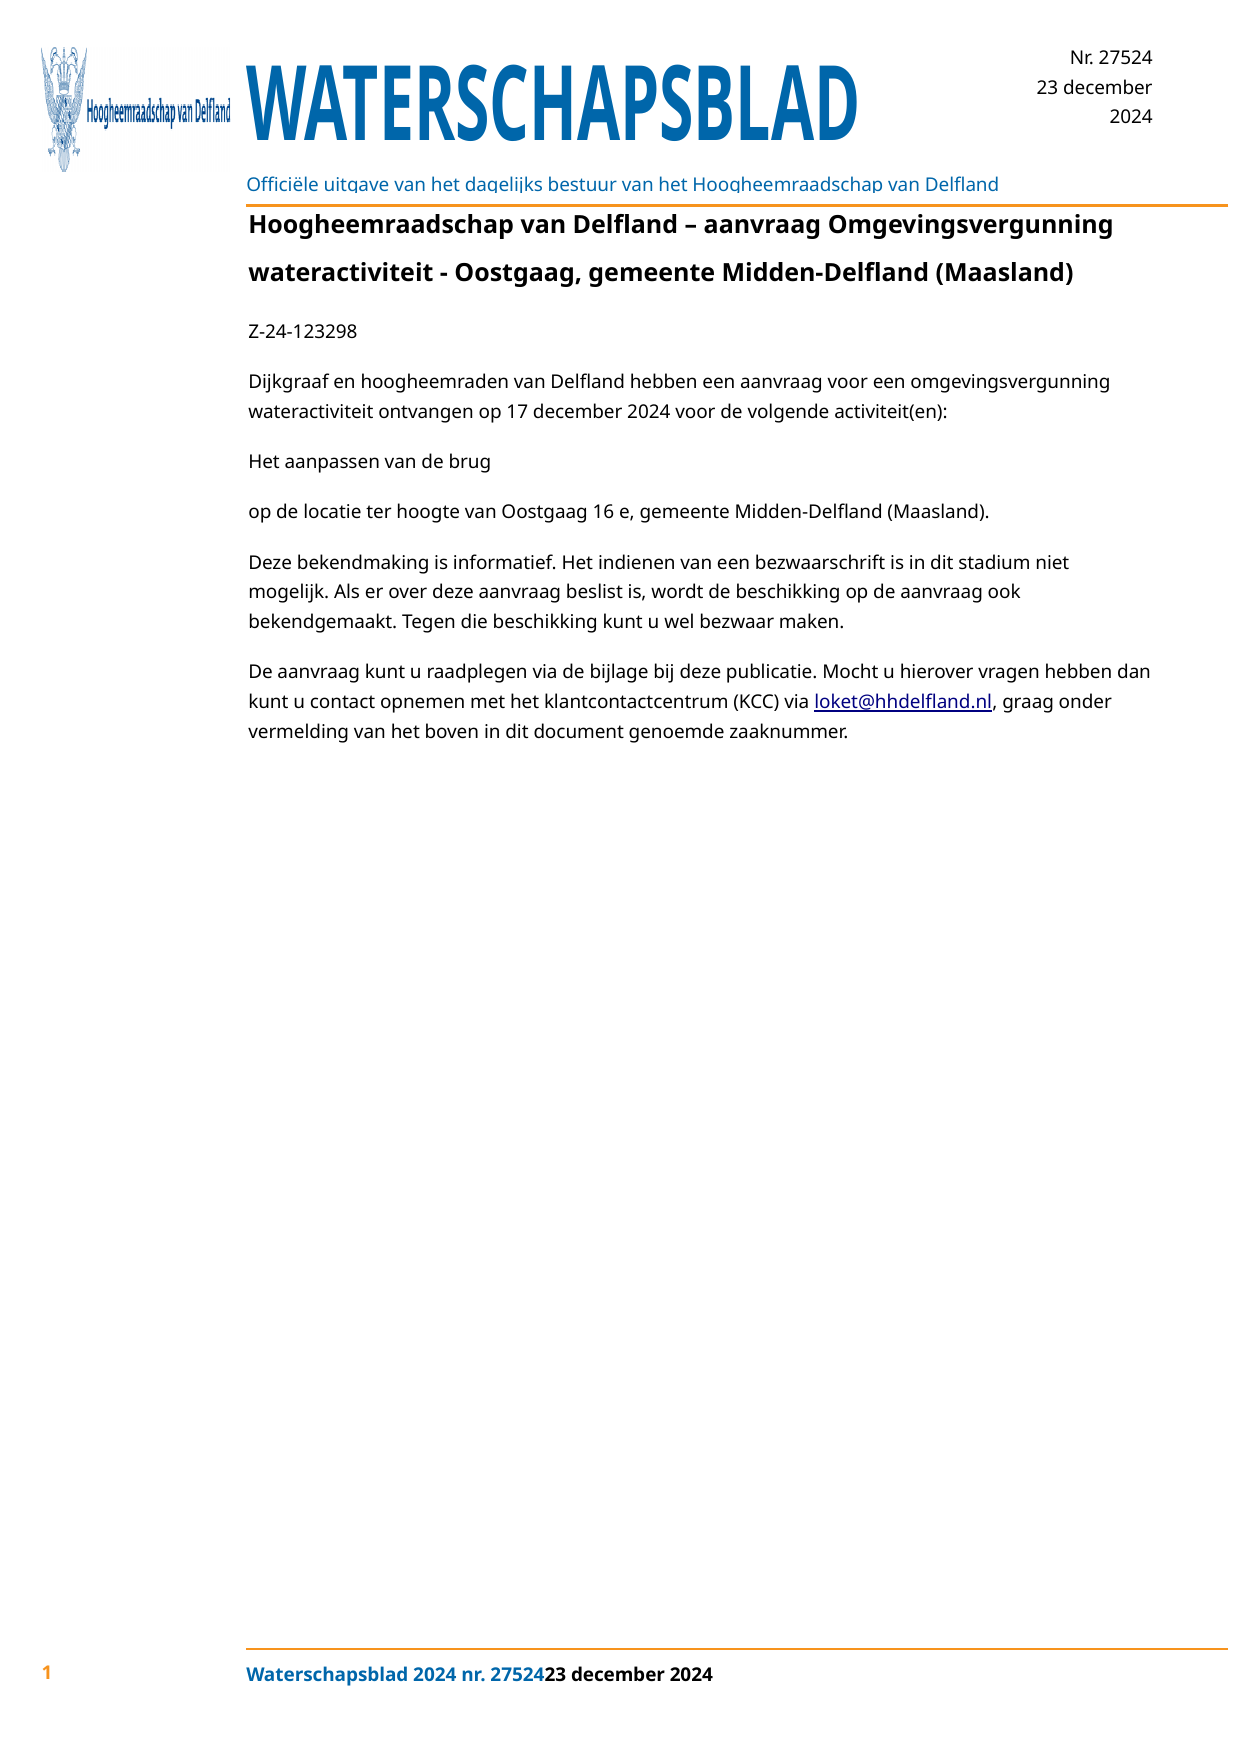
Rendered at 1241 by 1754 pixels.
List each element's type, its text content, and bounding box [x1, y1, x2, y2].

text op de locatie ter hoogte van Oostgaag 16 e, gemeente Midden-Delfland (Maasland). [248, 499, 1152, 524]
text Hoogheemraadschap van Delfland – aanvraag Omgevingsvergunning wateractiviteit - Oostgaag, gemeente Midden-Delfland (Maasland) [248, 207, 1152, 288]
text Deze bekendmaking is informatief. Het indienen van een bezwaarschrift is in dit stadium niet mogelijk. Als er over deze aanvraag beslist is, wordt de beschikking op de aanvraag ook bekendgemaakt. Tegen die beschikking kunt u wel bezwaar maken. [248, 549, 1152, 634]
picture [41, 47, 231, 172]
text De aanvraag kunt u raadplegen via de bijlage bij deze publicatie. Mocht u hierover vragen hebben dan kunt u contact opnemen met het klantcontactcentrum (KCC) via loket@hhdelfland.nl, graag onder vermelding van het boven in dit document genoemde zaaknummer. [248, 659, 1152, 744]
text Het aanpassen van de brug [248, 448, 1152, 474]
text Z-24-123298 [248, 318, 1152, 344]
text Dijkgraaf en hoogheemraden van Delfland hebben een aanvraag voor een omgevingsvergunning wateractiviteit ontvangen op 17 december 2024 voor de volgende activiteit(en): [248, 368, 1152, 424]
